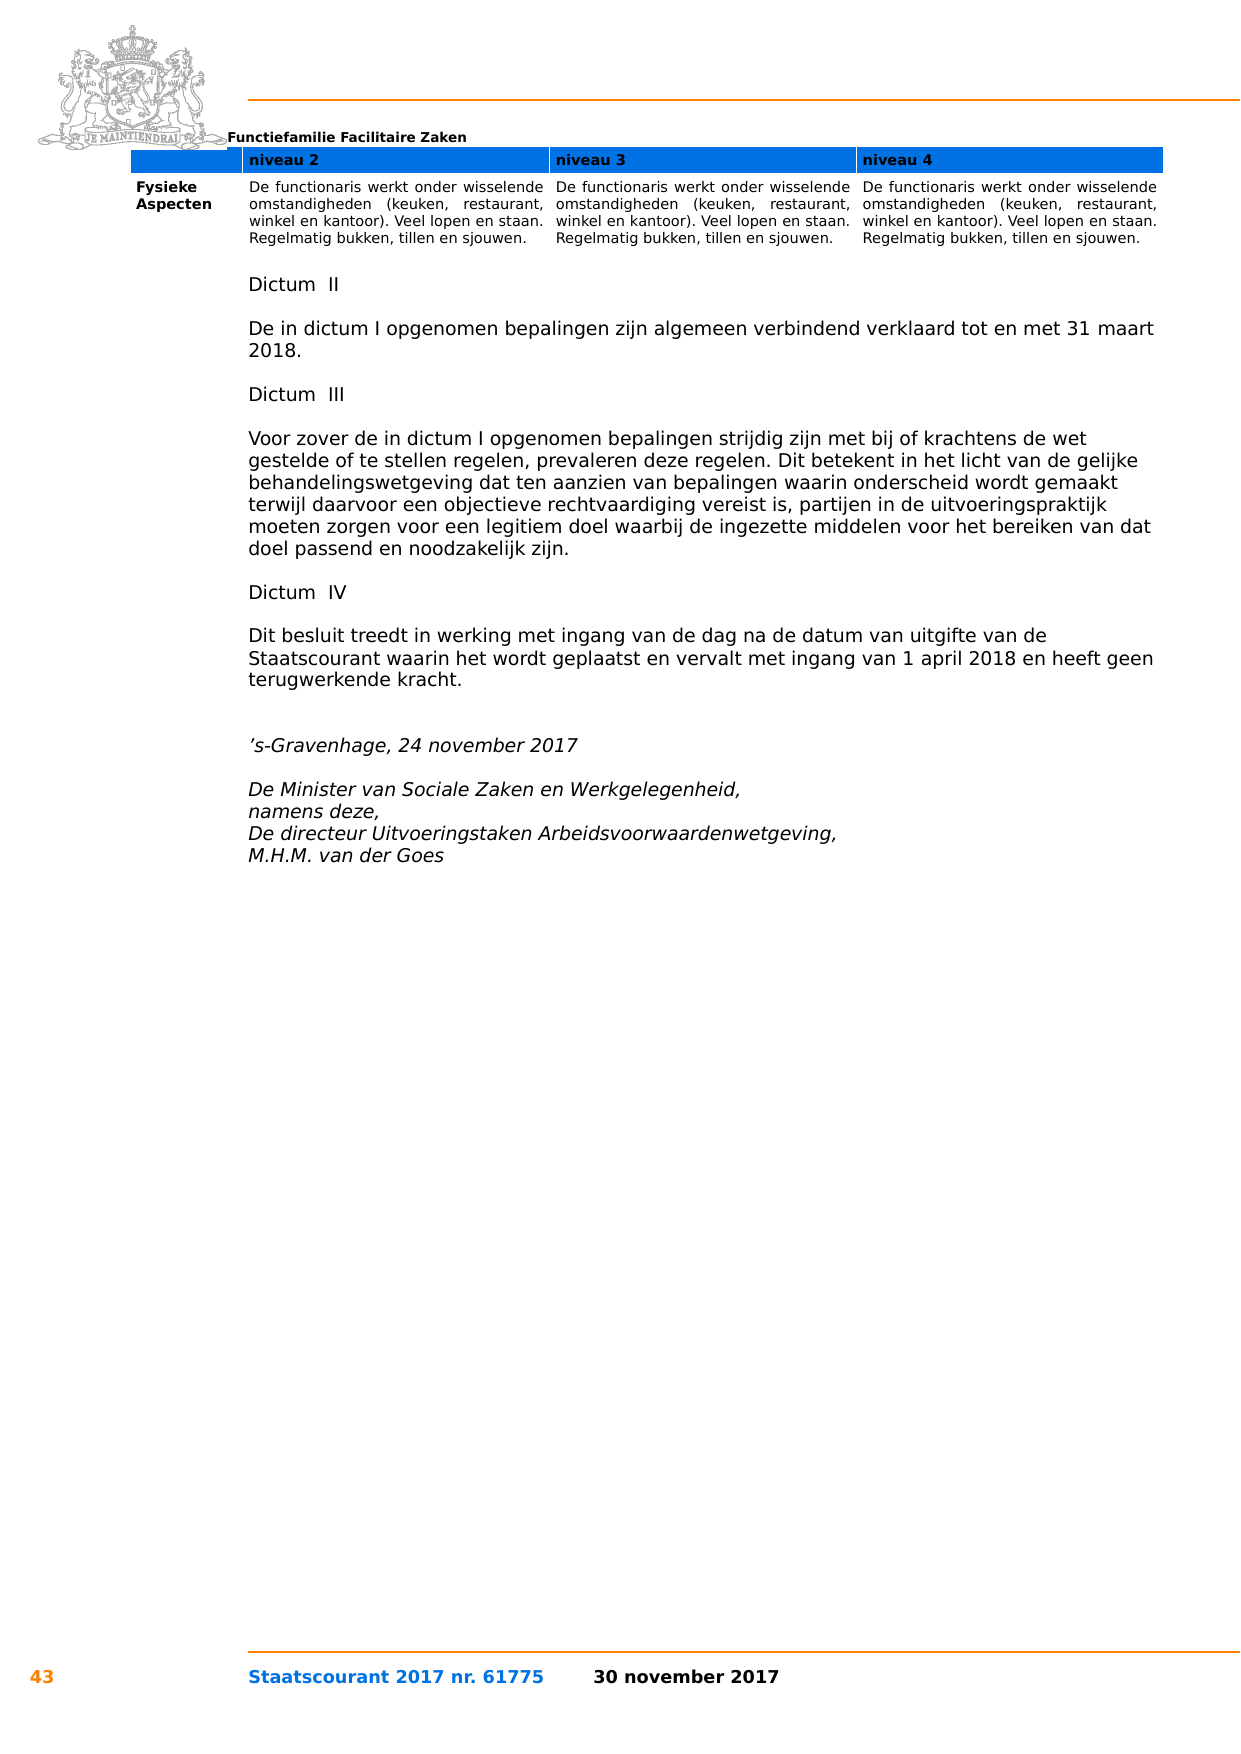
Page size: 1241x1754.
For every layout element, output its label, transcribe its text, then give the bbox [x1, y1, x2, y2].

text ’s-Gravenhage, 24 november 2017 [248, 735, 1163, 757]
table_cell De functionaris werkt onder wisselende omstandigheden (keuken, restaurant, winkel en kantoor). Veel lopen en staan. Regelmatig bukken, tillen en sjouwen. [243, 174, 549, 251]
text De in dictum I opgenomen bepalingen zijn algemeen verbindend verklaard tot en met 31 maart 2018. [248, 318, 1163, 362]
text Dictum III [248, 384, 1163, 406]
table_cell Fysieke Aspecten [131, 174, 242, 251]
text Dictum II [248, 274, 1163, 296]
table_header Functiefamilie Facilitaire Zaken [227, 130, 1163, 146]
table_cell De functionaris werkt onder wisselende omstandigheden (keuken, restaurant, winkel en kantoor). Veel lopen en staan. Regelmatig bukken, tillen en sjouwen. [550, 174, 856, 251]
text Dit besluit treedt in werking met ingang van de dag na de datum van uitgifte van de Staatscourant waarin het wordt geplaatst en vervalt met ingang van 1 april 2018 en heeft geen terugwerkende kracht. [248, 625, 1163, 691]
table_cell [131, 147, 242, 173]
text Voor zover de in dictum I opgenomen bepalingen strijdig zijn met bij of krachtens de wet gestelde of te stellen regelen, prevaleren deze regelen. Dit betekent in het licht van de gelijke behandelingswetgeving dat ten aanzien van bepalingen waarin onderscheid wordt gemaakt terwijl daarvoor een objectieve rechtvaardiging vereist is, partijen in de uitvoeringspraktijk moeten zorgen voor een legitiem doel waarbij de ingezette middelen voor het bereiken van dat doel passend en noodzakelijk zijn. [248, 428, 1163, 560]
text Dictum IV [248, 582, 1163, 603]
table_cell De functionaris werkt onder wisselende omstandigheden (keuken, restaurant, winkel en kantoor). Veel lopen en staan. Regelmatig bukken, tillen en sjouwen. [857, 174, 1163, 251]
text De Minister van Sociale Zaken en Werkgelegenheid, namens deze, De directeur Uitvoeringstaken Arbeidsvoorwaardenwetgeving, M.H.M. van der Goes [248, 779, 1163, 867]
table_cell niveau 3 [550, 147, 856, 173]
table_cell niveau 4 [857, 147, 1163, 173]
table_cell niveau 2 [243, 147, 549, 173]
picture [38, 25, 227, 150]
